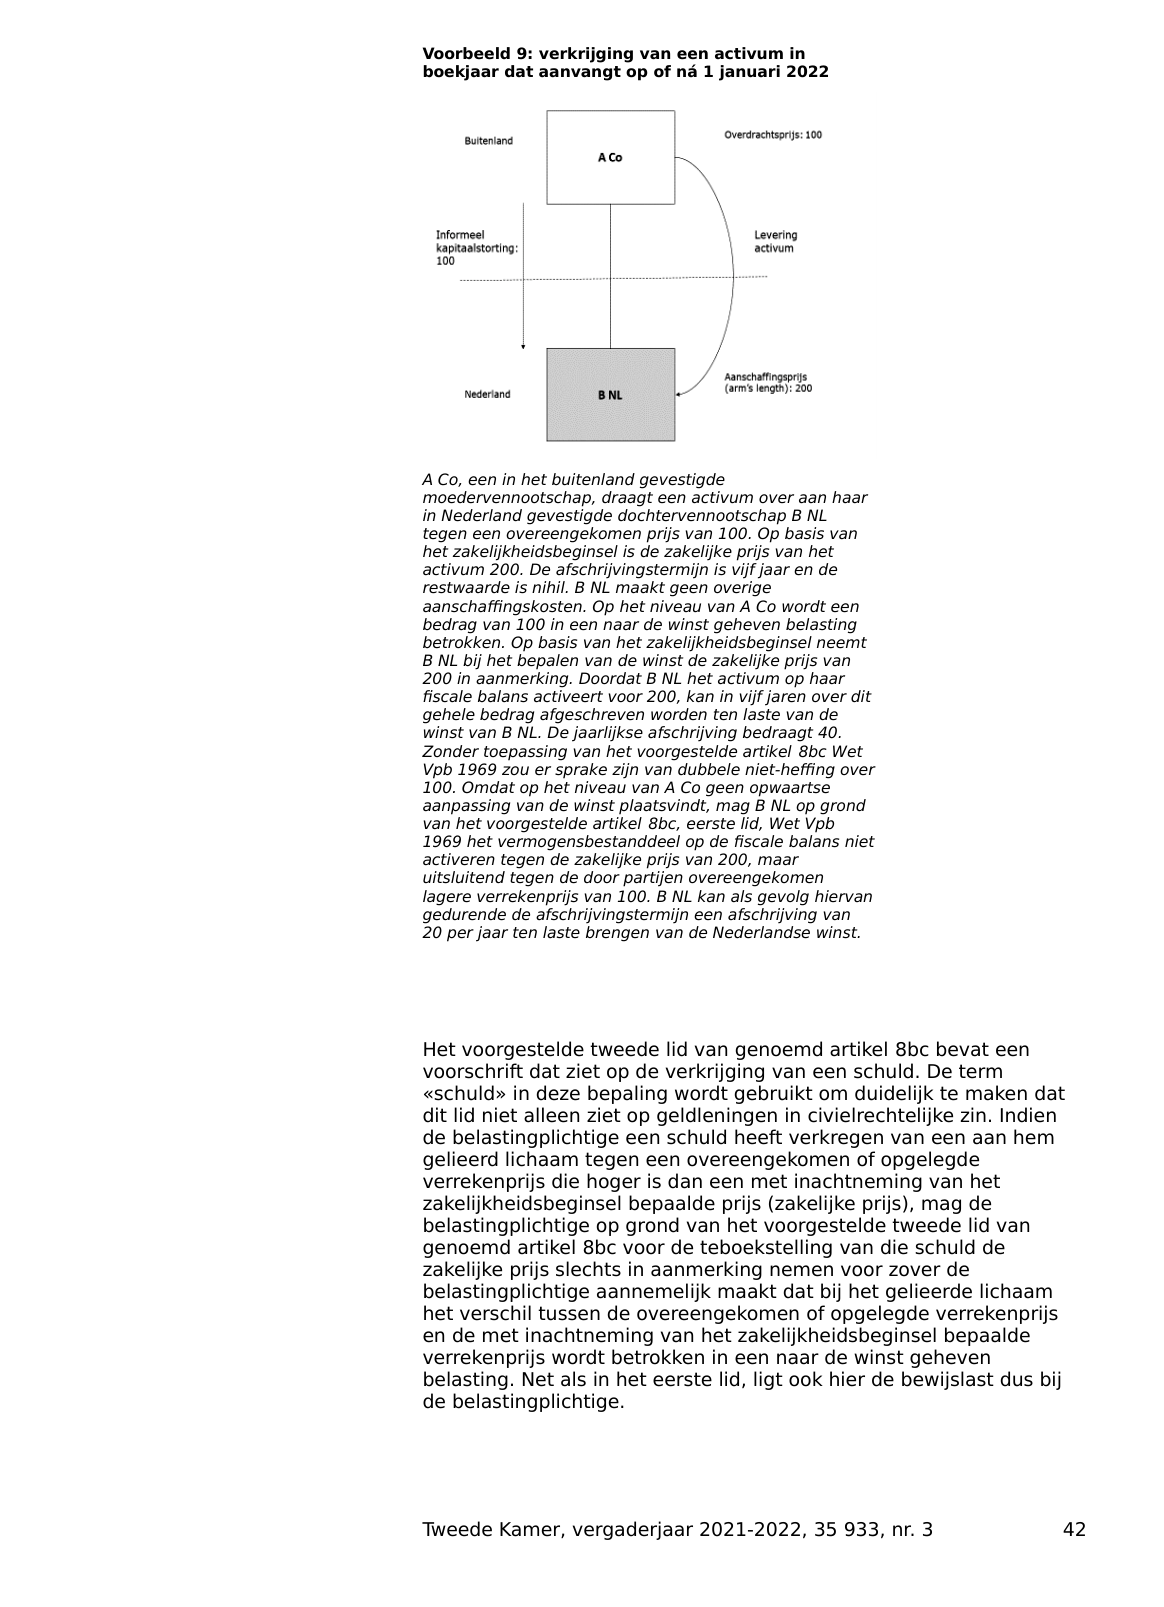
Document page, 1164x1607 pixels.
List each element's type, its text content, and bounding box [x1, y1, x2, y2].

text Voorbeeld 9: verkrijging van een activum in boekjaar dat aanvangt op of ná 1 januari 2022 [422, 45, 877, 81]
text A Co, een in het buitenland gevestigde moedervennootschap, draagt een activum over aan haar in Nederland gevestigde dochtervennootschap B NL tegen een overeengekomen prijs van 100. Op basis van het zakelijkheidsbeginsel is de zakelijke prijs van het activum 200. De afschrijvingstermijn is vijf jaar en de restwaarde is nihil. B NL maakt geen overige aanschaffingskosten. Op het niveau van A Co wordt een bedrag van 100 in een naar de winst geheven belasting betrokken. Op basis van het zakelijkheidsbeginsel neemt B NL bij het bepalen van de winst de zakelijke prijs van 200 in aanmerking. Doordat B NL het activum op haar fiscale balans activeert voor 200, kan in vijf jaren over dit gehele bedrag afgeschreven worden ten laste van de winst van B NL. De jaarlijkse afschrijving bedraagt 40. Zonder toepassing van het voorgestelde artikel 8bc Wet Vpb 1969 zou er sprake zijn van dubbele niet-heffing over 100. Omdat op het niveau van A Co geen opwaartse aanpassing van de winst plaatsvindt, mag B NL op grond van het voorgestelde artikel 8bc, eerste lid, Wet Vpb 1969 het vermogensbestanddeel op de fiscale balans niet activeren tegen de zakelijke prijs van 200, maar uitsluitend tegen de door partijen overeengekomen lagere verrekenprijs van 100. B NL kan als gevolg hiervan gedurende de afschrijvingstermijn een afschrijving van 20 per jaar ten laste brengen van de Nederlandse winst. [422, 471, 877, 942]
text Het voorgestelde tweede lid van genoemd artikel 8bc bevat een voorschrift dat ziet op de verkrijging van een schuld. De term «schuld» in deze bepaling wordt gebruikt om duidelijk te maken dat dit lid niet alleen ziet op geldleningen in civielrechtelijke zin. Indien de belastingplichtige een schuld heeft verkregen van een aan hem gelieerd lichaam tegen een overeengekomen of opgelegde verrekenprijs die hoger is dan een met inachtneming van het zakelijkheidsbeginsel bepaalde prijs (zakelijke prijs), mag de belastingplichtige op grond van het voorgestelde tweede lid van genoemd artikel 8bc voor de teboekstelling van die schuld de zakelijke prijs slechts in aanmerking nemen voor zover de belastingplichtige aannemelijk maakt dat bij het gelieerde lichaam het verschil tussen de overeengekomen of opgelegde verrekenprijs en de met inachtneming van het zakelijkheidsbeginsel bepaalde verrekenprijs wordt betrokken in een naar de winst geheven belasting. Net als in het eerste lid, ligt ook hier de bewijslast dus bij de belastingplichtige. [422, 1039, 1087, 1413]
picture [422, 92, 877, 459]
